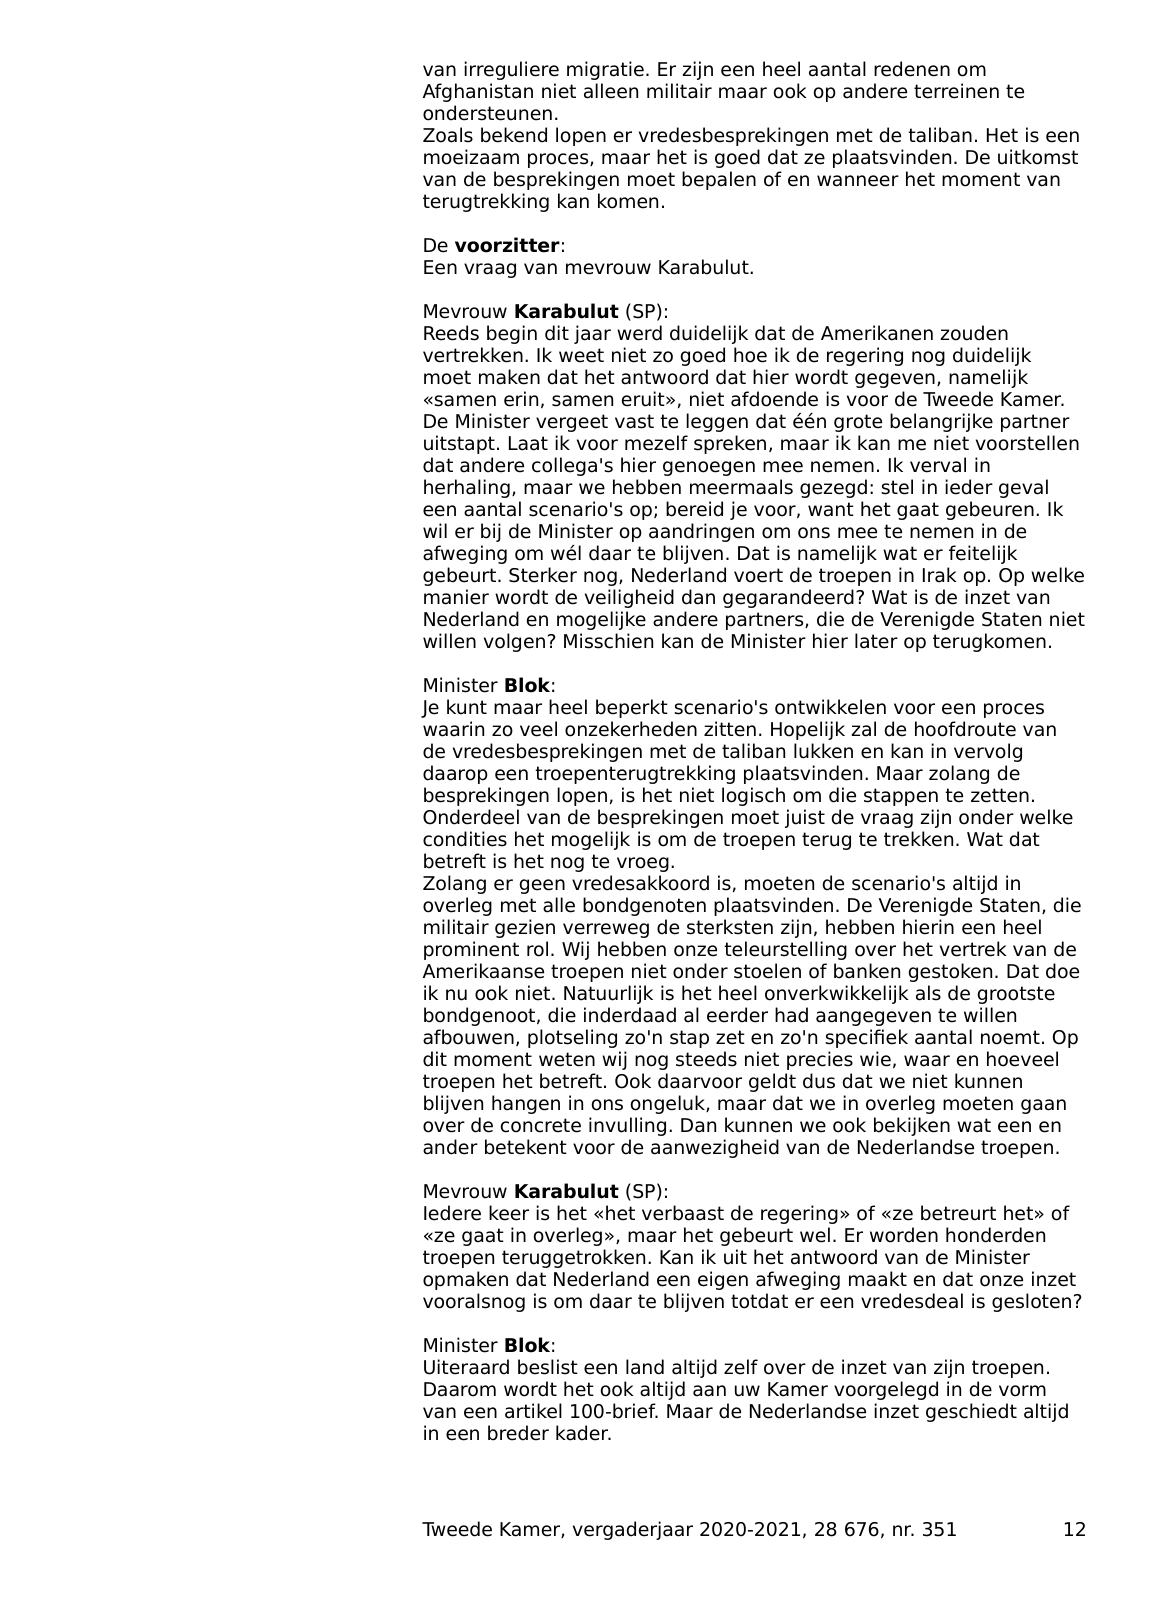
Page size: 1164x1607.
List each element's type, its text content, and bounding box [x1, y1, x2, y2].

text Iedere keer is het «het verbaast de regering» of «ze betreurt het» of «ze gaat in overleg», maar het gebeurt wel. Er worden honderden troepen teruggetrokken. Kan ik uit het antwoord van de Minister opmaken dat Nederland een eigen afweging maakt en dat onze inzet vooralsnog is om daar te blijven totdat er een vredesdeal is gesloten? [422, 1203, 1087, 1313]
text Mevrouw Karabulut (SP): [422, 1181, 1087, 1203]
text Zolang er geen vredesakkoord is, moeten de scenario's altijd in overleg met alle bondgenoten plaatsvinden. De Verenigde Staten, die militair gezien verreweg de sterksten zijn, hebben hierin een heel prominent rol. Wij hebben onze teleurstelling over het vertrek van de Amerikaanse troepen niet onder stoelen of banken gestoken. Dat doe ik nu ook niet. Natuurlijk is het heel onverkwikkelijk als de grootste bondgenoot, die inderdaad al eerder had aangegeven te willen afbouwen, plotseling zo'n stap zet en zo'n specifiek aantal noemt. Op dit moment weten wij nog steeds niet precies wie, waar en hoeveel troepen het betreft. Ook daarvoor geldt dus dat we niet kunnen blijven hangen in ons ongeluk, maar dat we in overleg moeten gaan over de concrete invulling. Dan kunnen we ook bekijken wat een en ander betekent voor de aanwezigheid van de Nederlandse troepen. [422, 873, 1087, 1159]
text De voorzitter: [422, 235, 1087, 257]
text Minister Blok: [422, 1335, 1087, 1357]
text van irreguliere migratie. Er zijn een heel aantal redenen om Afghanistan niet alleen militair maar ook op andere terreinen te ondersteunen. [422, 59, 1087, 125]
text Reeds begin dit jaar werd duidelijk dat de Amerikanen zouden vertrekken. Ik weet niet zo goed hoe ik de regering nog duidelijk moet maken dat het antwoord dat hier wordt gegeven, namelijk «samen erin, samen eruit», niet afdoende is voor de Tweede Kamer. De Minister vergeet vast te leggen dat één grote belangrijke partner uitstapt. Laat ik voor mezelf spreken, maar ik kan me niet voorstellen dat andere collega's hier genoegen mee nemen. Ik verval in herhaling, maar we hebben meermaals gezegd: stel in ieder geval een aantal scenario's op; bereid je voor, want het gaat gebeuren. Ik wil er bij de Minister op aandringen om ons mee te nemen in de afweging om wél daar te blijven. Dat is namelijk wat er feitelijk gebeurt. Sterker nog, Nederland voert de troepen in Irak op. Op welke manier wordt de veiligheid dan gegarandeerd? Wat is de inzet van Nederland en mogelijke andere partners, die de Verenigde Staten niet willen volgen? Misschien kan de Minister hier later op terugkomen. [422, 323, 1087, 653]
text Mevrouw Karabulut (SP): [422, 301, 1087, 323]
text Je kunt maar heel beperkt scenario's ontwikkelen voor een proces waarin zo veel onzekerheden zitten. Hopelijk zal de hoofdroute van de vredesbesprekingen met de taliban lukken en kan in vervolg daarop een troepenterugtrekking plaatsvinden. Maar zolang de besprekingen lopen, is het niet logisch om die stappen te zetten. Onderdeel van de besprekingen moet juist de vraag zijn onder welke condities het mogelijk is om de troepen terug te trekken. Wat dat betreft is het nog te vroeg. [422, 697, 1087, 873]
text Uiteraard beslist een land altijd zelf over de inzet van zijn troepen. Daarom wordt het ook altijd aan uw Kamer voorgelegd in de vorm van een artikel 100-brief. Maar de Nederlandse inzet geschiedt altijd in een breder kader. [422, 1357, 1087, 1445]
text Zoals bekend lopen er vredesbesprekingen met de taliban. Het is een moeizaam proces, maar het is goed dat ze plaatsvinden. De uitkomst van de besprekingen moet bepalen of en wanneer het moment van terugtrekking kan komen. [422, 125, 1087, 213]
text Minister Blok: [422, 675, 1087, 697]
text Een vraag van mevrouw Karabulut. [422, 257, 1087, 279]
